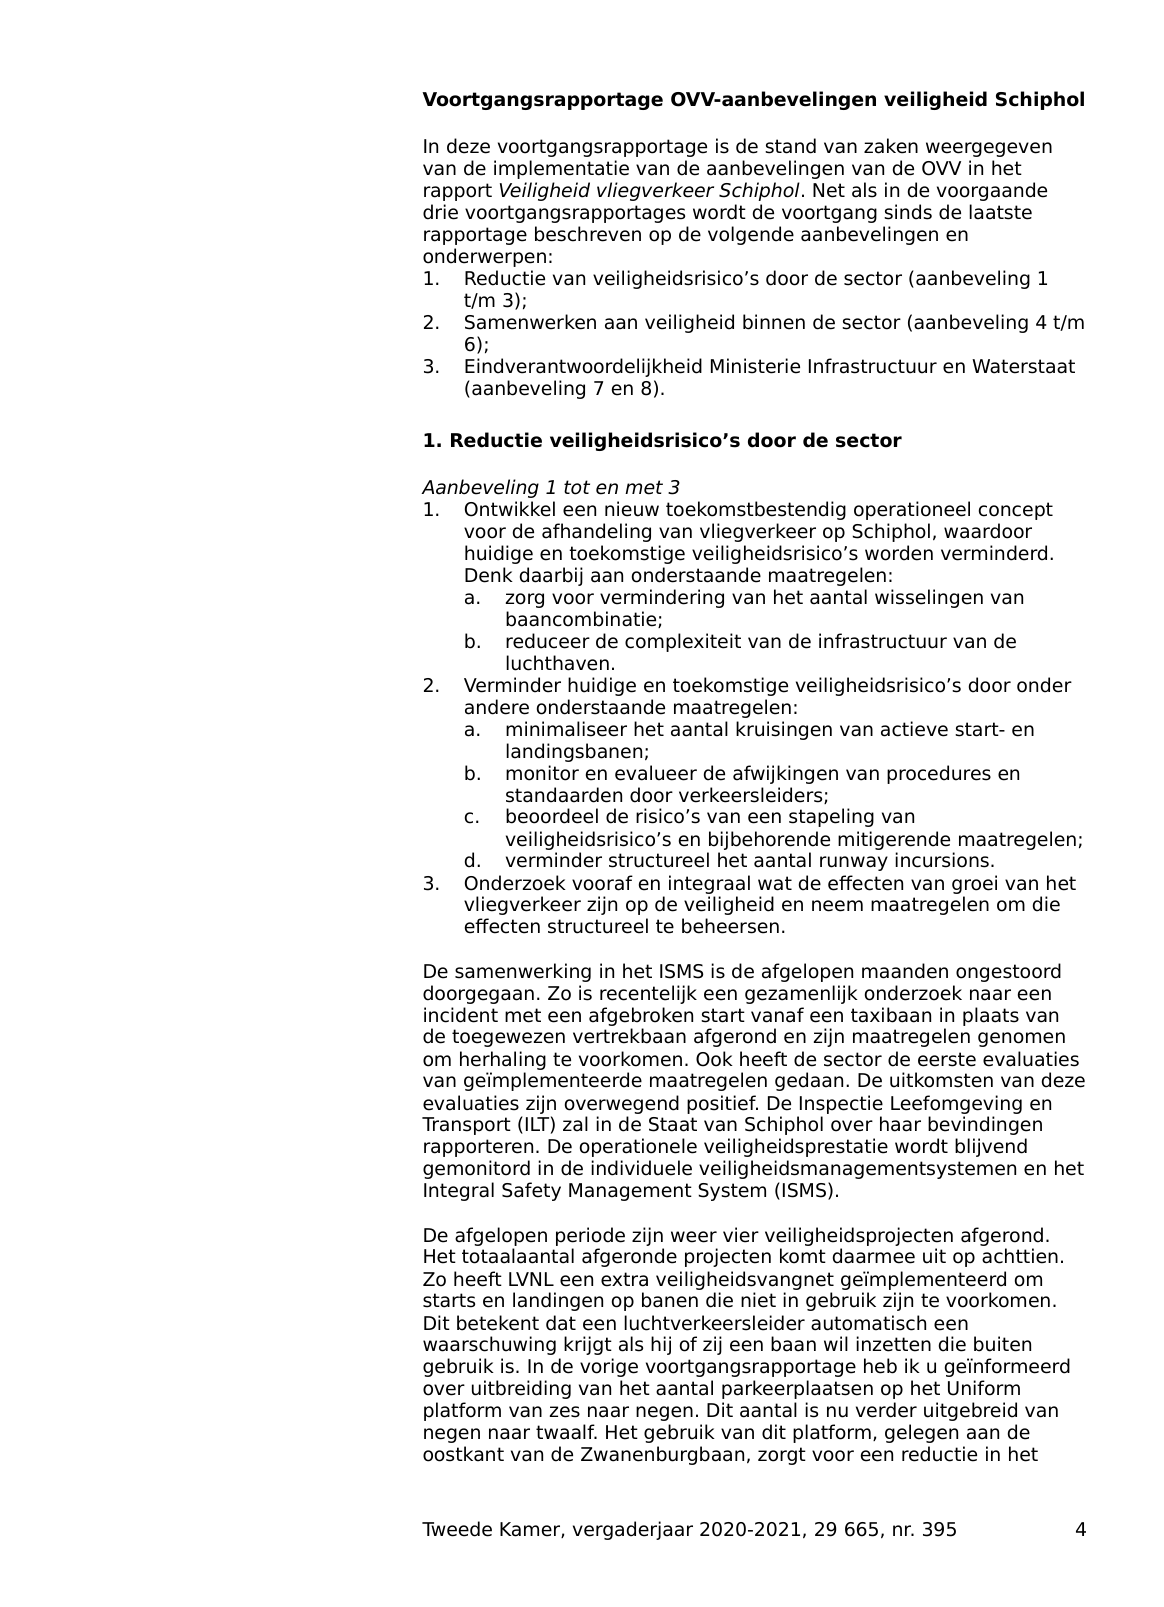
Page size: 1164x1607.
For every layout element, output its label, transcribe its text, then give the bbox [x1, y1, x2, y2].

text 2. Samenwerken aan veiligheid binnen de sector (aanbeveling 4 t/m 6); [422, 312, 1087, 356]
text b. reduceer de complexiteit van de infrastructuur van de luchthaven. [464, 631, 1087, 674]
text 3. Onderzoek vooraf en integraal wat de effecten van groei van het vliegverkeer zijn op de veiligheid en neem maatregelen om die effecten structureel te beheersen. [422, 872, 1087, 938]
text De afgelopen periode zijn weer vier veiligheidsprojecten afgerond. Het totaalaantal afgeronde projecten komt daarmee uit op achttien. Zo heeft LVNL een extra veiligheidsvangnet geïmplementeerd om starts en landingen op banen die niet in gebruik zijn te voorkomen. Dit betekent dat een luchtverkeersleider automatisch een waarschuwing krijgt als hij of zij een baan wil inzetten die buiten gebruik is. In de vorige voortgangsrapportage heb ik u geïnformeerd over uitbreiding van het aantal parkeerplaatsen op het Uniform platform van zes naar negen. Dit aantal is nu verder uitgebreid van negen naar twaalf. Het gebruik van dit platform, gelegen aan de oostkant van de Zwanenburgbaan, zorgt voor een reductie in het [422, 1224, 1087, 1466]
text c. beoordeel de risico’s van een stapeling van veiligheidsrisico’s en bijbehorende mitigerende maatregelen; [464, 806, 1087, 850]
text 1. Reductie van veiligheidsrisico’s door de sector (aanbeveling 1 t/m 3); [422, 268, 1087, 312]
text b. monitor en evalueer de afwijkingen van procedures en standaarden door verkeersleiders; [464, 762, 1087, 806]
text a. zorg voor vermindering van het aantal wisselingen van baancombinatie; [464, 587, 1087, 631]
text De samenwerking in het ISMS is de afgelopen maanden ongestoord doorgegaan. Zo is recentelijk een gezamenlijk onderzoek naar een incident met een afgebroken start vanaf een taxibaan in plaats van de toegewezen vertrekbaan afgerond en zijn maatregelen genomen om herhaling te voorkomen. Ook heeft de sector de eerste evaluaties van geïmplementeerde maatregelen gedaan. De uitkomsten van deze evaluaties zijn overwegend positief. De Inspectie Leefomgeving en Transport (ILT) zal in de Staat van Schiphol over haar bevindingen rapporteren. De operationele veiligheidsprestatie wordt blijvend gemonitord in de individuele veiligheidsmanagementsystemen en het Integral Safety Management System (ISMS). [422, 961, 1087, 1202]
text 3. Eindverantwoordelijkheid Ministerie Infrastructuur en Waterstaat (aanbeveling 7 en 8). [422, 356, 1087, 400]
text In deze voortgangsrapportage is de stand van zaken weergegeven van de implementatie van de aanbevelingen van de OVV in het rapport Veiligheid vliegverkeer Schiphol. Net als in de voorgaande drie voortgangsrapportages wordt de voortgang sinds de laatste rapportage beschreven op de volgende aanbevelingen en onderwerpen: [422, 136, 1087, 268]
subtitle Voortgangsrapportage OVV-aanbevelingen veiligheid Schiphol [422, 89, 1087, 111]
text 1. Ontwikkel een nieuw toekomstbestendig operationeel concept voor de afhandeling van vliegverkeer op Schiphol, waardoor huidige en toekomstige veiligheidsrisico’s worden verminderd. Denk daarbij aan onderstaande maatregelen: [422, 499, 1087, 587]
text 2. Verminder huidige en toekomstige veiligheidsrisico’s door onder andere onderstaande maatregelen: [422, 674, 1087, 718]
subtitle 1. Reductie veiligheidsrisico’s door de sector [422, 430, 1087, 452]
subtitle Aanbeveling 1 tot en met 3 [422, 477, 1087, 499]
text d. verminder structureel het aantal runway incursions. [464, 850, 1087, 872]
text a. minimaliseer het aantal kruisingen van actieve start- en landingsbanen; [464, 718, 1087, 762]
